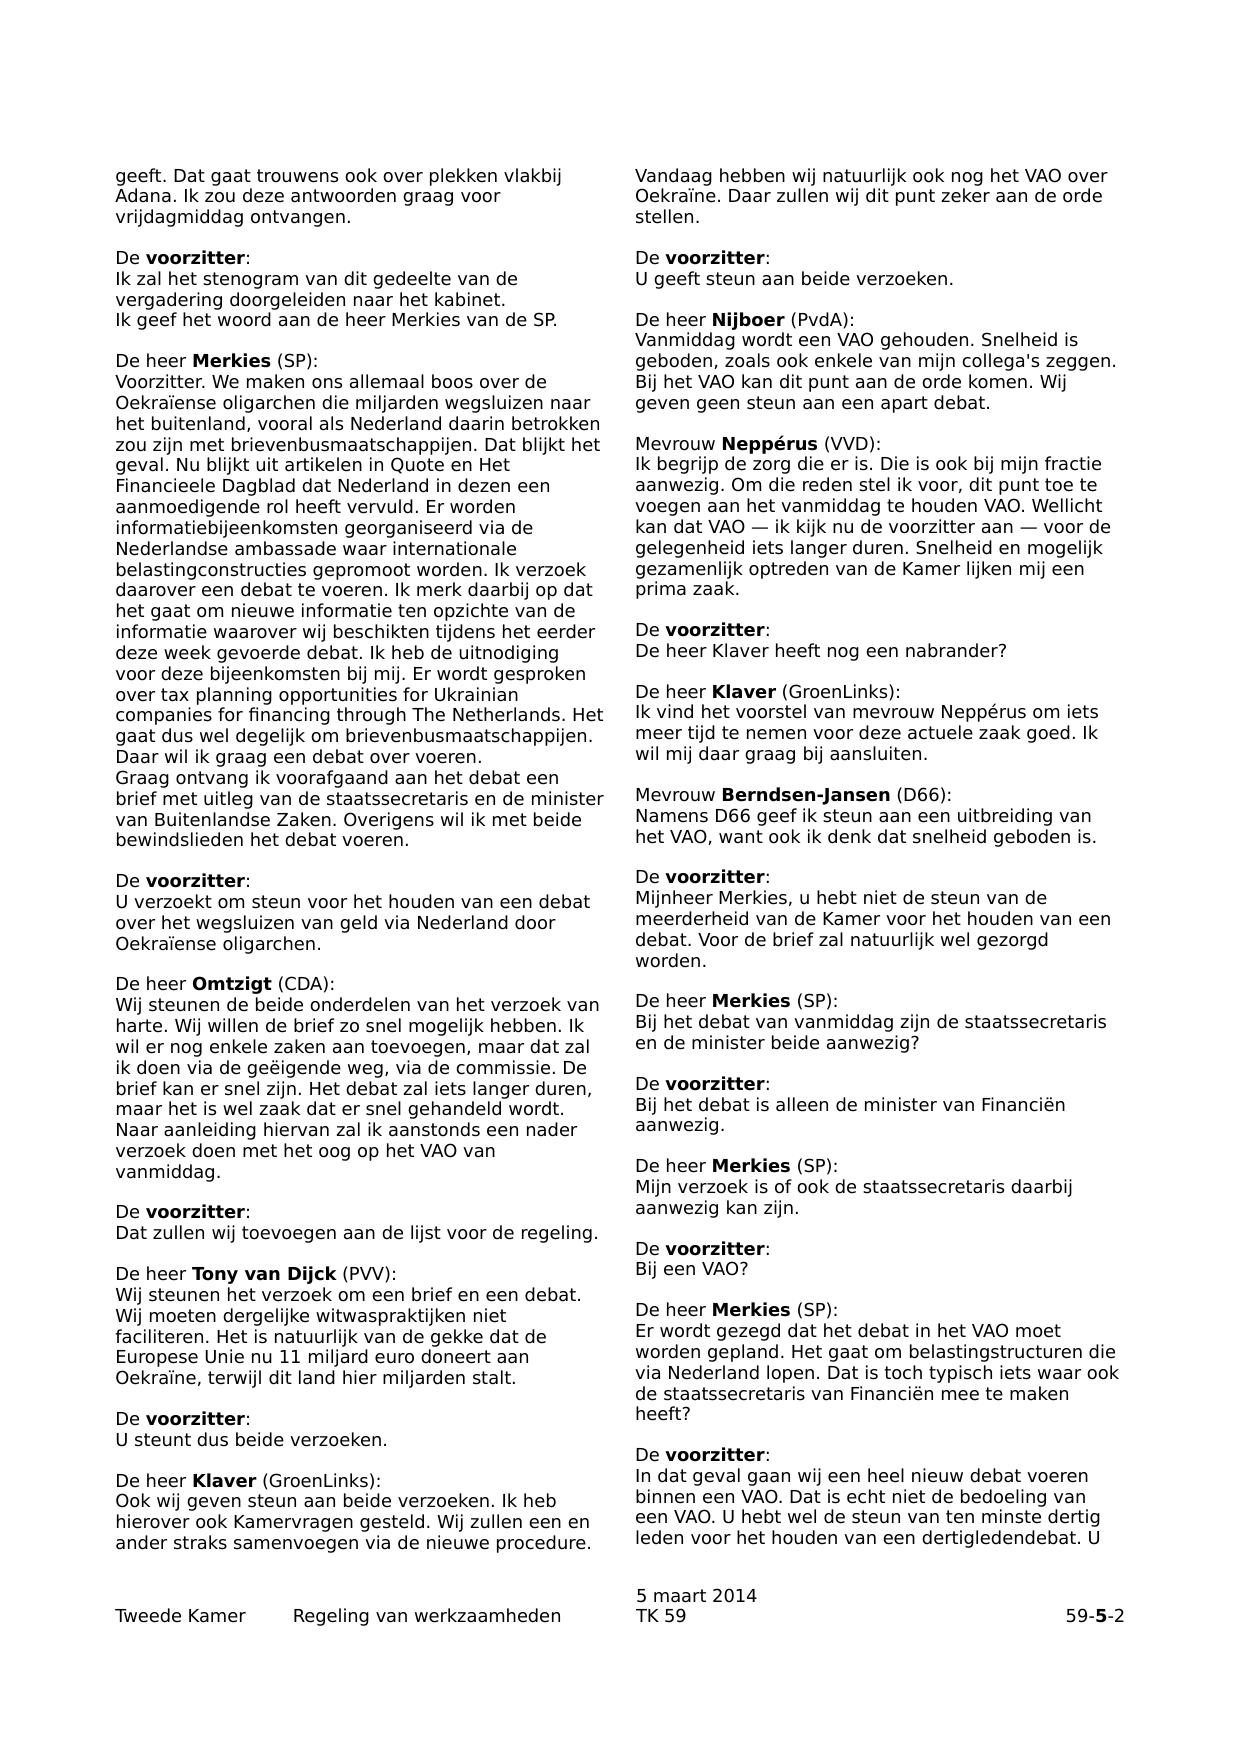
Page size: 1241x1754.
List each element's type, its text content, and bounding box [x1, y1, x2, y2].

text Bij een VAO? [635, 1259, 1125, 1280]
text De heer Merkies (SP): [115, 351, 605, 372]
text Er wordt gezegd dat het debat in het VAO moet worden gepland. Het gaat om belastingstructuren die via Nederland lopen. Dat is toch typisch iets waar ook de staatssecretaris van Financiën mee te maken heeft? [635, 1321, 1125, 1425]
text Ik vind het voorstel van mevrouw Neppérus om iets meer tijd te nemen voor deze actuele zaak goed. Ik wil mij daar graag bij aansluiten. [635, 702, 1125, 765]
text Vanmiddag wordt een VAO gehouden. Snelheid is geboden, zoals ook enkele van mijn collega's zeggen. Bij het VAO kan dit punt aan de orde komen. Wij geven geen steun aan een apart debat. [635, 330, 1125, 413]
text Dat zullen wij toevoegen aan de lijst voor de regeling. [115, 1223, 605, 1244]
text U geeft steun aan beide verzoeken. [635, 268, 1125, 289]
text Mevrouw Berndsen-Jansen (D66): [635, 785, 1125, 806]
text De heer Tony van Dijck (PVV): [115, 1264, 605, 1285]
text De heer Merkies (SP): [635, 1156, 1125, 1177]
text Ook wij geven steun aan beide verzoeken. Ik heb hierover ook Kamervragen gesteld. Wij zullen een en ander straks samenvoegen via de nieuwe procedure. [115, 1491, 605, 1554]
text Namens D66 geef ik steun aan een uitbreiding van het VAO, want ook ik denk dat snelheid geboden is. [635, 806, 1125, 847]
text De heer Klaver heeft nog een nabrander? [635, 641, 1125, 662]
text Wij steunen de beide onderdelen van het verzoek van harte. Wij willen de brief zo snel mogelijk hebben. Ik wil er nog enkele zaken aan toevoegen, maar dat zal ik doen via de geëigende weg, via de commissie. De brief kan er snel zijn. Het debat zal iets langer duren, maar het is wel zaak dat er snel gehandeld wordt. Naar aanleiding hiervan zal ik aanstonds een nader verzoek doen met het oog op het VAO van vanmiddag. [115, 995, 605, 1182]
text Ik begrijp de zorg die er is. Die is ook bij mijn fractie aanwezig. Om die reden stel ik voor, dit punt toe te voegen aan het vanmiddag te houden VAO. Wellicht kan dat VAO — ik kijk nu de voorzitter aan — voor de gelegenheid iets langer duren. Snelheid en mogelijk gezamenlijk optreden van de Kamer lijken mij een prima zaak. [635, 454, 1125, 600]
text De heer Omtzigt (CDA): [115, 974, 605, 995]
text De voorzitter: [635, 1238, 1125, 1259]
text De heer Nijboer (PvdA): [635, 309, 1125, 330]
text Ik zal het stenogram van dit gedeelte van de vergadering doorgeleiden naar het kabinet. [115, 268, 605, 310]
text Ik geef het woord aan de heer Merkies van de SP. [115, 310, 605, 331]
text Mijn verzoek is of ook de staatssecretaris daarbij aanwezig kan zijn. [635, 1177, 1125, 1218]
text De voorzitter: [635, 867, 1125, 888]
text De voorzitter: [115, 871, 605, 892]
text Wij steunen het verzoek om een brief en een debat. Wij moeten dergelijke witwaspraktijken niet faciliteren. Het is natuurlijk van de gekke dat de Europese Unie nu 11 miljard euro doneert aan Oekraïne, terwijl dit land hier miljarden stalt. [115, 1285, 605, 1389]
text Mijnheer Merkies, u hebt niet de steun van de meerderheid van de Kamer voor het houden van een debat. Voor de brief zal natuurlijk wel gezorgd worden. [635, 888, 1125, 971]
text De voorzitter: [635, 1445, 1125, 1466]
text Bij het debat van vanmiddag zijn de staatssecretaris en de minister beide aanwezig? [635, 1012, 1125, 1054]
text Mevrouw Neppérus (VVD): [635, 433, 1125, 454]
text De heer Merkies (SP): [635, 1300, 1125, 1321]
text geeft. Dat gaat trouwens ook over plekken vlakbij Adana. Ik zou deze antwoorden graag voor vrijdagmiddag ontvangen. [115, 165, 605, 228]
text De heer Klaver (GroenLinks): [115, 1470, 605, 1491]
text Vandaag hebben wij natuurlijk ook nog het VAO over Oekraïne. Daar zullen wij dit punt zeker aan de orde stellen. [635, 165, 1125, 228]
text De voorzitter: [635, 248, 1125, 268]
text De heer Merkies (SP): [635, 991, 1125, 1012]
text U steunt dus beide verzoeken. [115, 1429, 605, 1450]
text U verzoekt om steun voor het houden van een debat over het wegsluizen van geld via Nederland door Oekraïense oligarchen. [115, 892, 605, 954]
text De voorzitter: [115, 1409, 605, 1429]
text De voorzitter: [635, 620, 1125, 641]
text De heer Klaver (GroenLinks): [635, 682, 1125, 702]
text Graag ontvang ik voorafgaand aan het debat een brief met uitleg van de staatssecretaris en de minister van Buitenlandse Zaken. Overigens wil ik met beide bewindslieden het debat voeren. [115, 768, 605, 851]
text De voorzitter: [635, 1074, 1125, 1094]
text De voorzitter: [115, 1202, 605, 1223]
text Voorzitter. We maken ons allemaal boos over de Oekraïense oligarchen die miljarden wegsluizen naar het buitenland, vooral als Nederland daarin betrokken zou zijn met brievenbusmaatschappijen. Dat blijkt het geval. Nu blijkt uit artikelen in Quote en Het Financieele Dagblad dat Nederland in dezen een aanmoedigende rol heeft vervuld. Er worden informatiebijeenkomsten georganiseerd via de Nederlandse ambassade waar internationale belastingconstructies gepromoot worden. Ik verzoek daarover een debat te voeren. Ik merk daarbij op dat het gaat om nieuwe informatie ten opzichte van de informatie waarover wij beschikten tijdens het eerder deze week gevoerde debat. Ik heb de uitnodiging voor deze bijeenkomsten bij mij. Er wordt gesproken over tax planning opportunities for Ukrainian companies for financing through The Netherlands. Het gaat dus wel degelijk om brievenbusmaatschappijen. Daar wil ik graag een debat over voeren. [115, 372, 605, 768]
text In dat geval gaan wij een heel nieuw debat voeren binnen een VAO. Dat is echt niet de bedoeling van een VAO. U hebt wel de steun van ten minste dertig leden voor het houden van een dertigledendebat. U [635, 1466, 1125, 1549]
text Bij het debat is alleen de minister van Financiën aanwezig. [635, 1094, 1125, 1136]
text De voorzitter: [115, 248, 605, 268]
